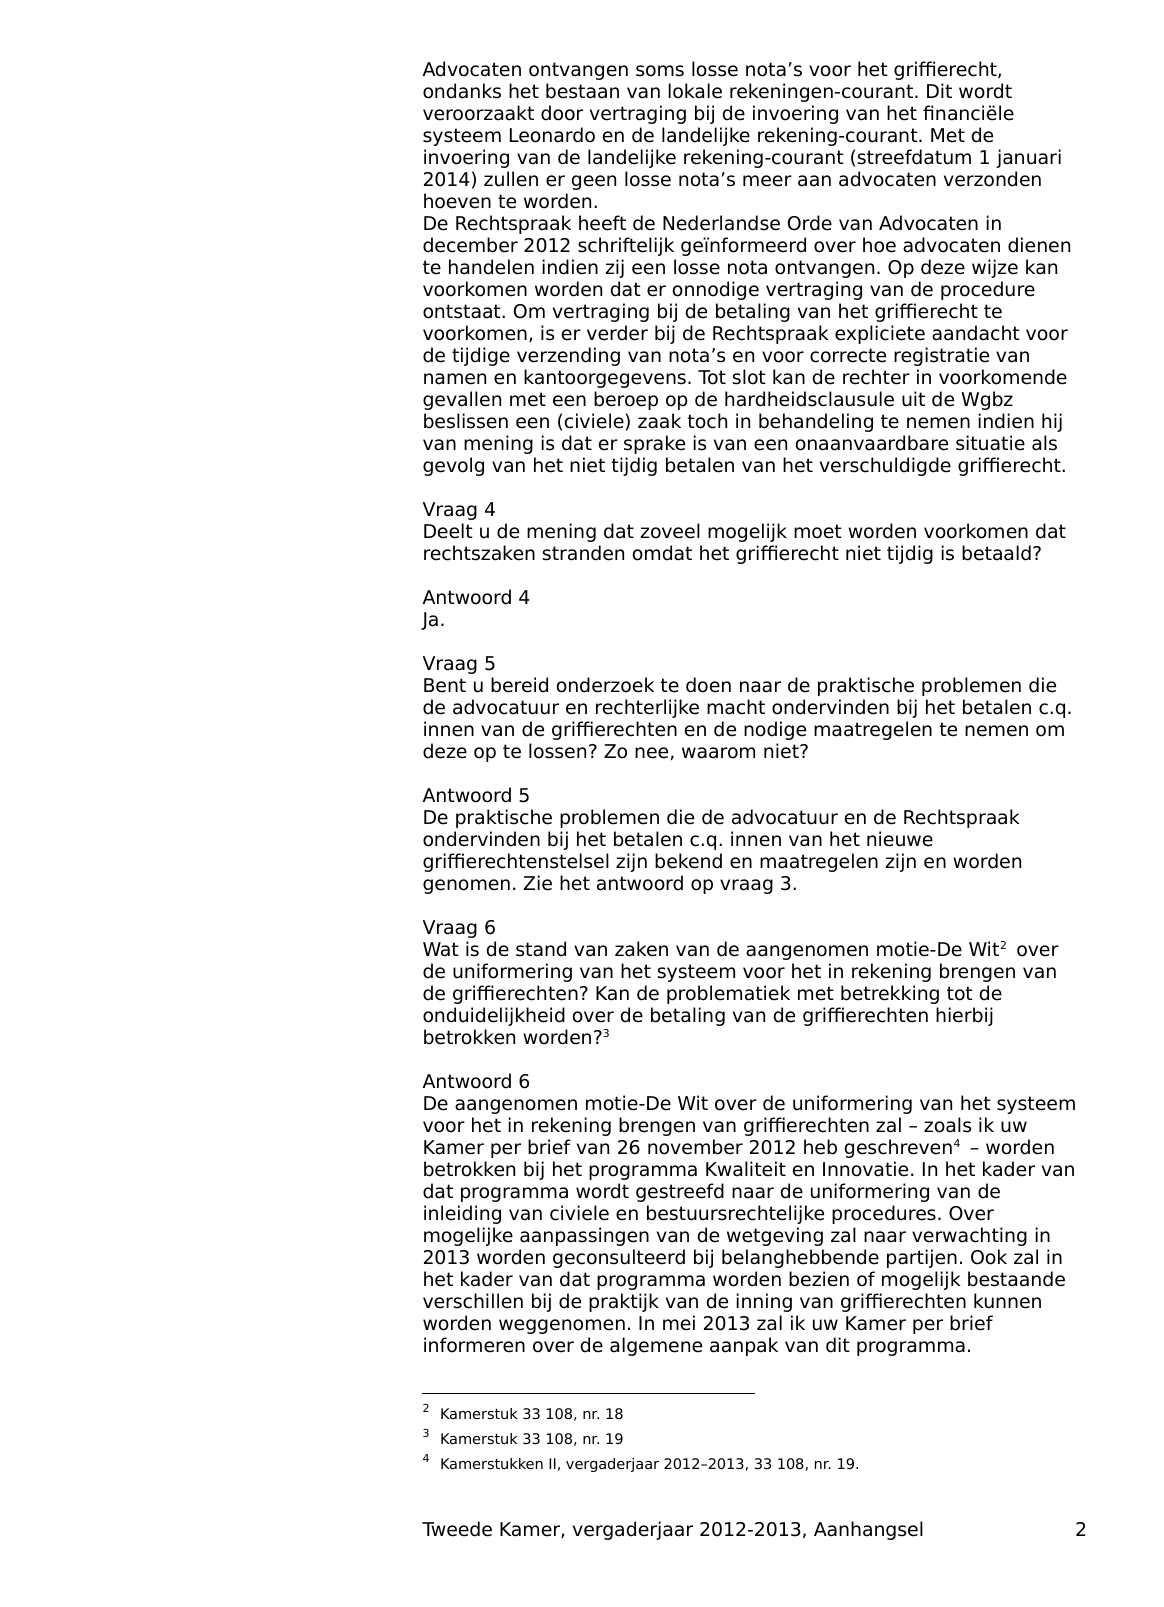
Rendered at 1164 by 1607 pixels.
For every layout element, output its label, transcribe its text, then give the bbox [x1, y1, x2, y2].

text Deelt u de mening dat zoveel mogelijk moet worden voorkomen dat rechtszaken stranden omdat het griffierecht niet tijdig is betaald? [422, 521, 1087, 565]
text Antwoord 6 [422, 1071, 1087, 1093]
text De aangenomen motie-De Wit over de uniformering van het systeem voor het in rekening brengen van griffierechten zal – zoals ik uw Kamer per brief van 26 november 2012 heb geschreven – worden betrokken bij het programma Kwaliteit en Innovatie. In het kader van dat programma wordt gestreefd naar de uniformering van de inleiding van civiele en bestuursrechtelijke procedures. Over mogelijke aanpassingen van de wetgeving zal naar verwachting in 2013 worden geconsulteerd bij belanghebbende partijen. Ook zal in het kader van dat programma worden bezien of mogelijk bestaande verschillen bij de praktijk van de inning van griffierechten kunnen worden weggenomen. In mei 2013 zal ik uw Kamer per brief informeren over de algemene aanpak van dit programma. [422, 1093, 1087, 1357]
text Antwoord 4 [422, 587, 1087, 609]
text De Rechtspraak heeft de Nederlandse Orde van Advocaten in december 2012 schriftelijk geïnformeerd over hoe advocaten dienen te handelen indien zij een losse nota ontvangen. Op deze wijze kan voorkomen worden dat er onnodige vertraging van de procedure ontstaat. Om vertraging bij de betaling van het griffierecht te voorkomen, is er verder bij de Rechtspraak expliciete aandacht voor de tijdige verzending van nota’s en voor correcte registratie van namen en kantoorgegevens. Tot slot kan de rechter in voorkomende gevallen met een beroep op de hardheidsclausule uit de Wgbz beslissen een (civiele) zaak toch in behandeling te nemen indien hij van mening is dat er sprake is van een onaanvaardbare situatie als gevolg van het niet tijdig betalen van het verschuldigde griffierecht. [422, 213, 1087, 477]
text Vraag 4 [422, 499, 1087, 521]
text Vraag 6 [422, 917, 1087, 939]
text Kamerstuk 33 108, nr. 19 [422, 1427, 1087, 1449]
text Wat is de stand van zaken van de aangenomen motie-De Wit over de uniformering van het systeem voor het in rekening brengen van de griffierechten? Kan de problematiek met betrekking tot de onduidelijkheid over de betaling van de griffierechten hierbij betrokken worden? [422, 939, 1087, 1049]
text Antwoord 5 [422, 785, 1087, 807]
text Ja. [422, 609, 1087, 631]
text Bent u bereid onderzoek te doen naar de praktische problemen die de advocatuur en rechterlijke macht ondervinden bij het betalen c.q. innen van de griffierechten en de nodige maatregelen te nemen om deze op te lossen? Zo nee, waarom niet? [422, 675, 1087, 763]
text Kamerstukken II, vergaderjaar 2012–2013, 33 108, nr. 19. [422, 1452, 1087, 1474]
text Advocaten ontvangen soms losse nota’s voor het griffierecht, ondanks het bestaan van lokale rekeningen-courant. Dit wordt veroorzaakt door vertraging bij de invoering van het financiële systeem Leonardo en de landelijke rekening-courant. Met de invoering van de landelijke rekening-courant (streefdatum 1 januari 2014) zullen er geen losse nota’s meer aan advocaten verzonden hoeven te worden. [422, 59, 1087, 213]
text De praktische problemen die de advocatuur en de Rechtspraak ondervinden bij het betalen c.q. innen van het nieuwe griffierechtenstelsel zijn bekend en maatregelen zijn en worden genomen. Zie het antwoord op vraag 3. [422, 807, 1087, 895]
text Vraag 5 [422, 653, 1087, 675]
text Kamerstuk 33 108, nr. 18 [422, 1402, 1087, 1424]
